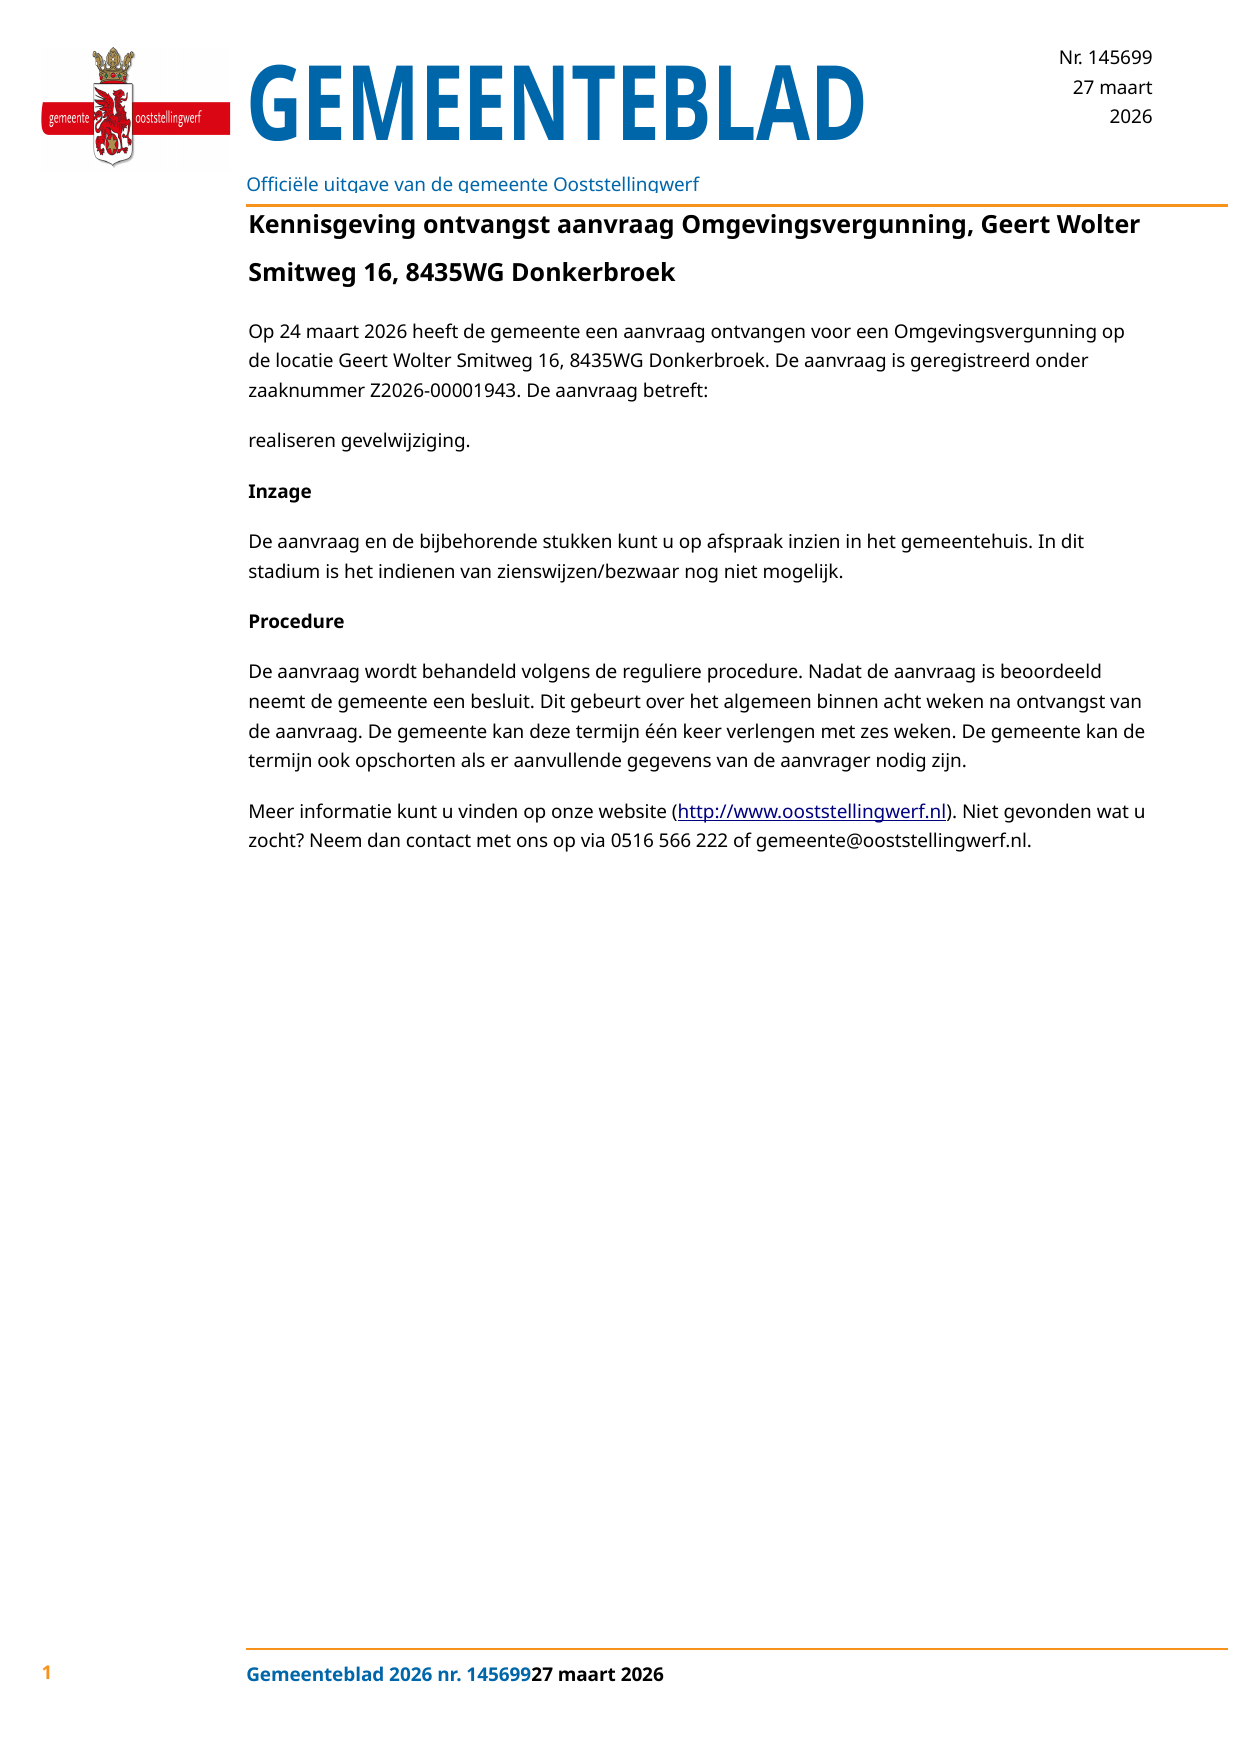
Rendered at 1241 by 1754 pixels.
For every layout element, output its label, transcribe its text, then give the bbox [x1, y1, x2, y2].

text Meer informatie kunt u vinden op onze website (http://www.ooststellingwerf.nl). Niet gevonden wat u zocht? Neem dan contact met ons op via 0516 566 222 of gemeente@ooststellingwerf.nl. [248, 798, 1152, 853]
text realiseren gevelwijziging. [248, 427, 1152, 453]
text Procedure [248, 608, 1152, 634]
text De aanvraag wordt behandeld volgens de reguliere procedure. Nadat de aanvraag is beoordeeld neemt de gemeente een besluit. Dit gebeurt over het algemeen binnen acht weken na ontvangst van de aanvraag. De gemeente kan deze termijn één keer verlengen met zes weken. De gemeente kan de termijn ook opschorten als er aanvullende gegevens van de aanvrager nodig zijn. [248, 659, 1152, 773]
text Inzage [248, 478, 1152, 504]
text Kennisgeving ontvangst aanvraag Omgevingsvergunning, Geert Wolter Smitweg 16, 8435WG Donkerbroek [248, 207, 1152, 288]
text Op 24 maart 2026 heeft de gemeente een aanvraag ontvangen voor een Omgevingsvergunning op de locatie Geert Wolter Smitweg 16, 8435WG Donkerbroek. De aanvraag is geregistreerd onder zaaknummer Z2026-00001943. De aanvraag betreft: [248, 318, 1152, 403]
picture [41, 47, 231, 172]
text De aanvraag en de bijbehorende stukken kunt u op afspraak inzien in het gemeentehuis. In dit stadium is het indienen van zienswijzen/bezwaar nog niet mogelijk. [248, 528, 1152, 584]
